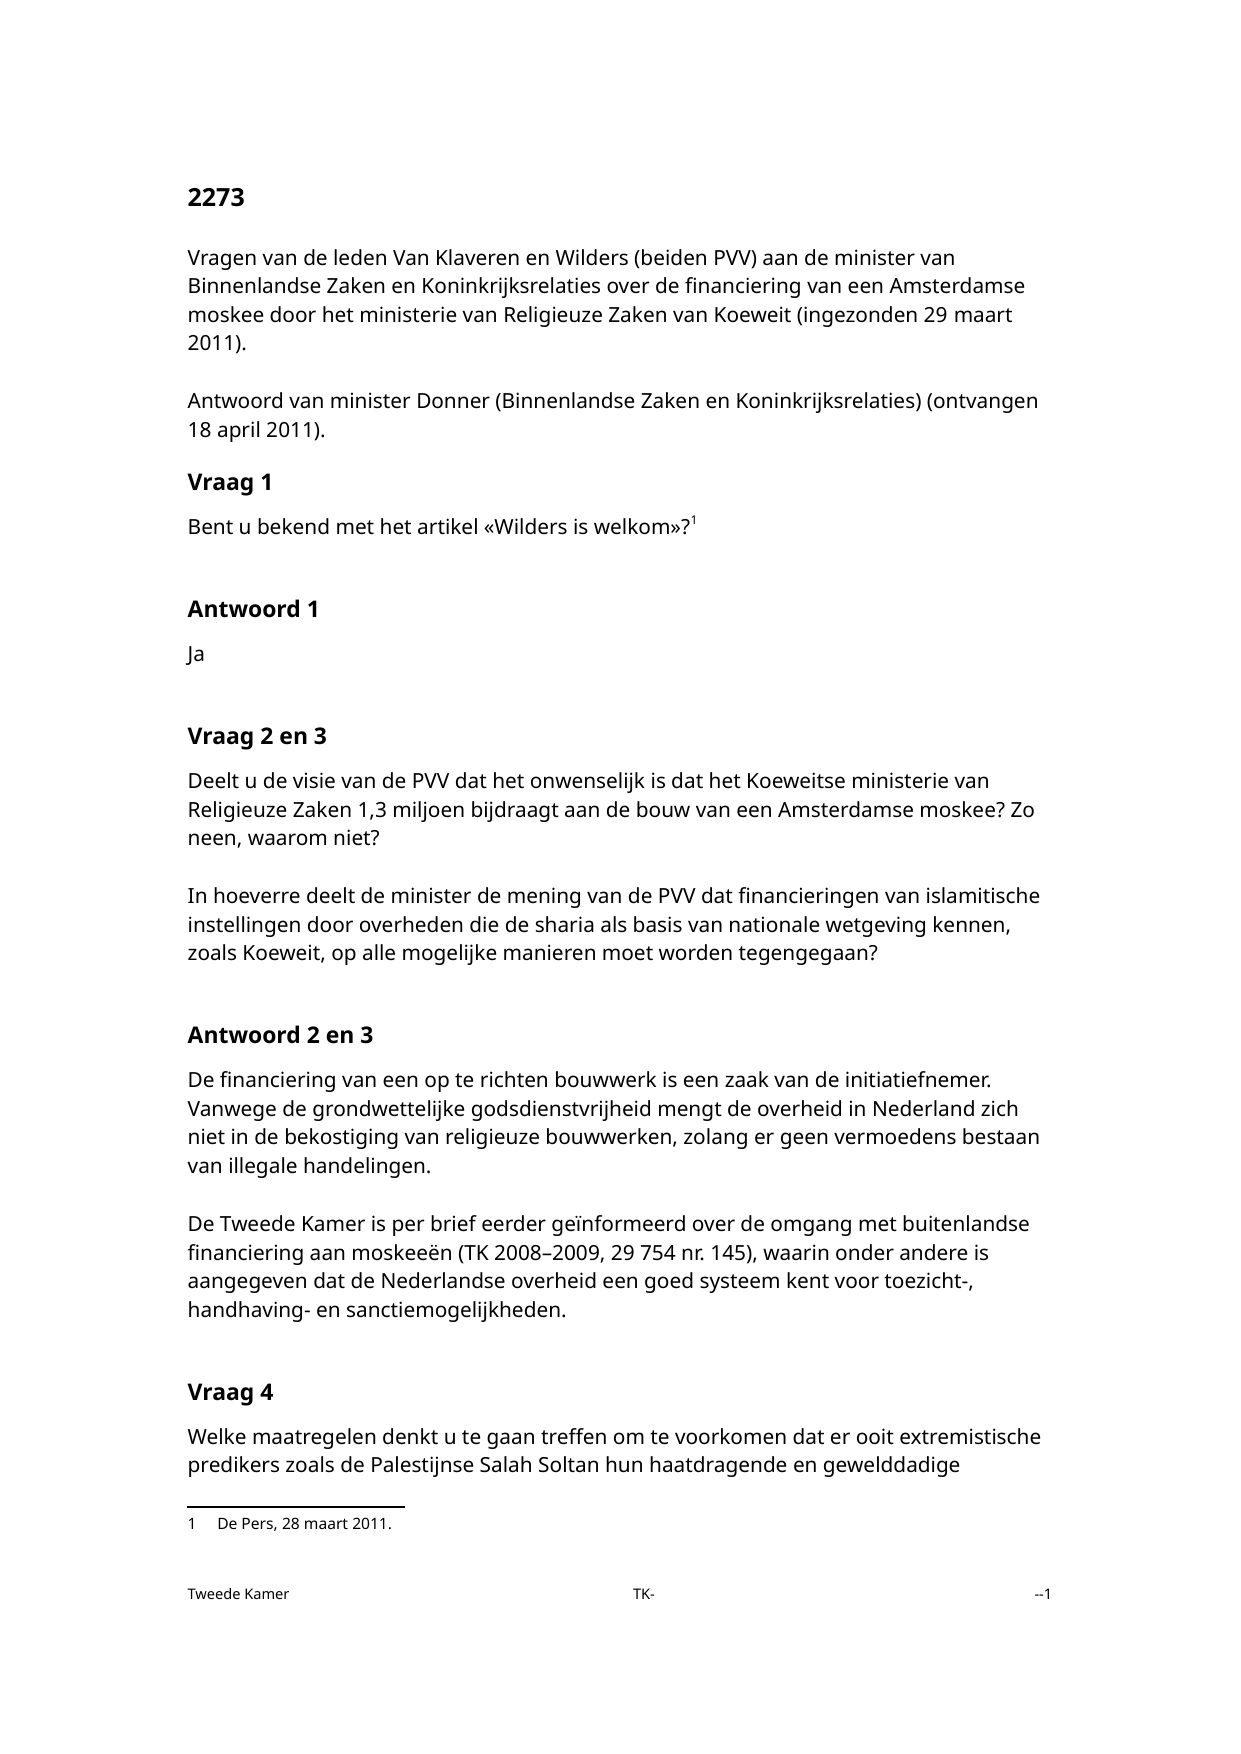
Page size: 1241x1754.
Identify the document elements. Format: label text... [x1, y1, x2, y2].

text Welke maatregelen denkt u te gaan treffen om te voorkomen dat er ooit extremistische predikers zoals de Palestijnse Salah Soltan hun haatdragende en gewelddadige [187, 1422, 1053, 1479]
subtitle Vraag 4 [187, 1376, 1053, 1407]
text Vragen van de leden Van Klaveren en Wilders (beiden PVV) aan de minister van Binnenlandse Zaken en Koninkrijksrelaties over de financiering van een Amsterdamse moskee door het ministerie van Religieuze Zaken van Koeweit (ingezonden 29 maart 2011). [187, 243, 1053, 357]
text De Tweede Kamer is per brief eerder geïnformeerd over de omgang met buitenlandse financiering aan moskeeën (TK 2008–2009, 29 754 nr. 145), waarin onder andere is aangegeven dat de Nederlandse overheid een goed systeem kent voor toezicht-, handhaving- en sanctiemogelijkheden. [187, 1209, 1053, 1323]
text De financiering van een op te richten bouwwerk is een zaak van de initiatiefnemer. Vanwege de grondwettelijke godsdienstvrijheid mengt de overheid in Nederland zich niet in de bekostiging van religieuze bouwwerken, zolang er geen vermoedens bestaan van illegale handelingen. [187, 1066, 1053, 1179]
subtitle Vraag 2 en 3 [187, 720, 1053, 751]
text In hoeverre deelt de minister de mening van de PVV dat financieringen van islamitische instellingen door overheden die de sharia als basis van nationale wetgeving kennen, zoals Koeweit, op alle mogelijke manieren moet worden tegengegaan? [187, 882, 1053, 967]
subtitle Antwoord 1 [187, 593, 1053, 624]
text De Pers, 28 maart 2011. [187, 1506, 1053, 1534]
text Bent u bekend met het artikel «Wilders is welkom»? [187, 512, 1053, 540]
text Deelt u de visie van de PVV dat het onwenselijk is dat het Koeweitse ministerie van Religieuze Zaken 1,3 miljoen bijdraagt aan de bouw van een Amsterdamse moskee? Zo neen, waarom niet? [187, 766, 1053, 852]
text 2273 [187, 179, 1053, 213]
text Antwoord van minister Donner (Binnenlandse Zaken en Koninkrijksrelaties) (ontvangen 18 april 2011). [187, 386, 1053, 443]
subtitle Vraag 1 [187, 466, 1053, 497]
text Ja [187, 639, 1053, 667]
subtitle Antwoord 2 en 3 [187, 1019, 1053, 1051]
